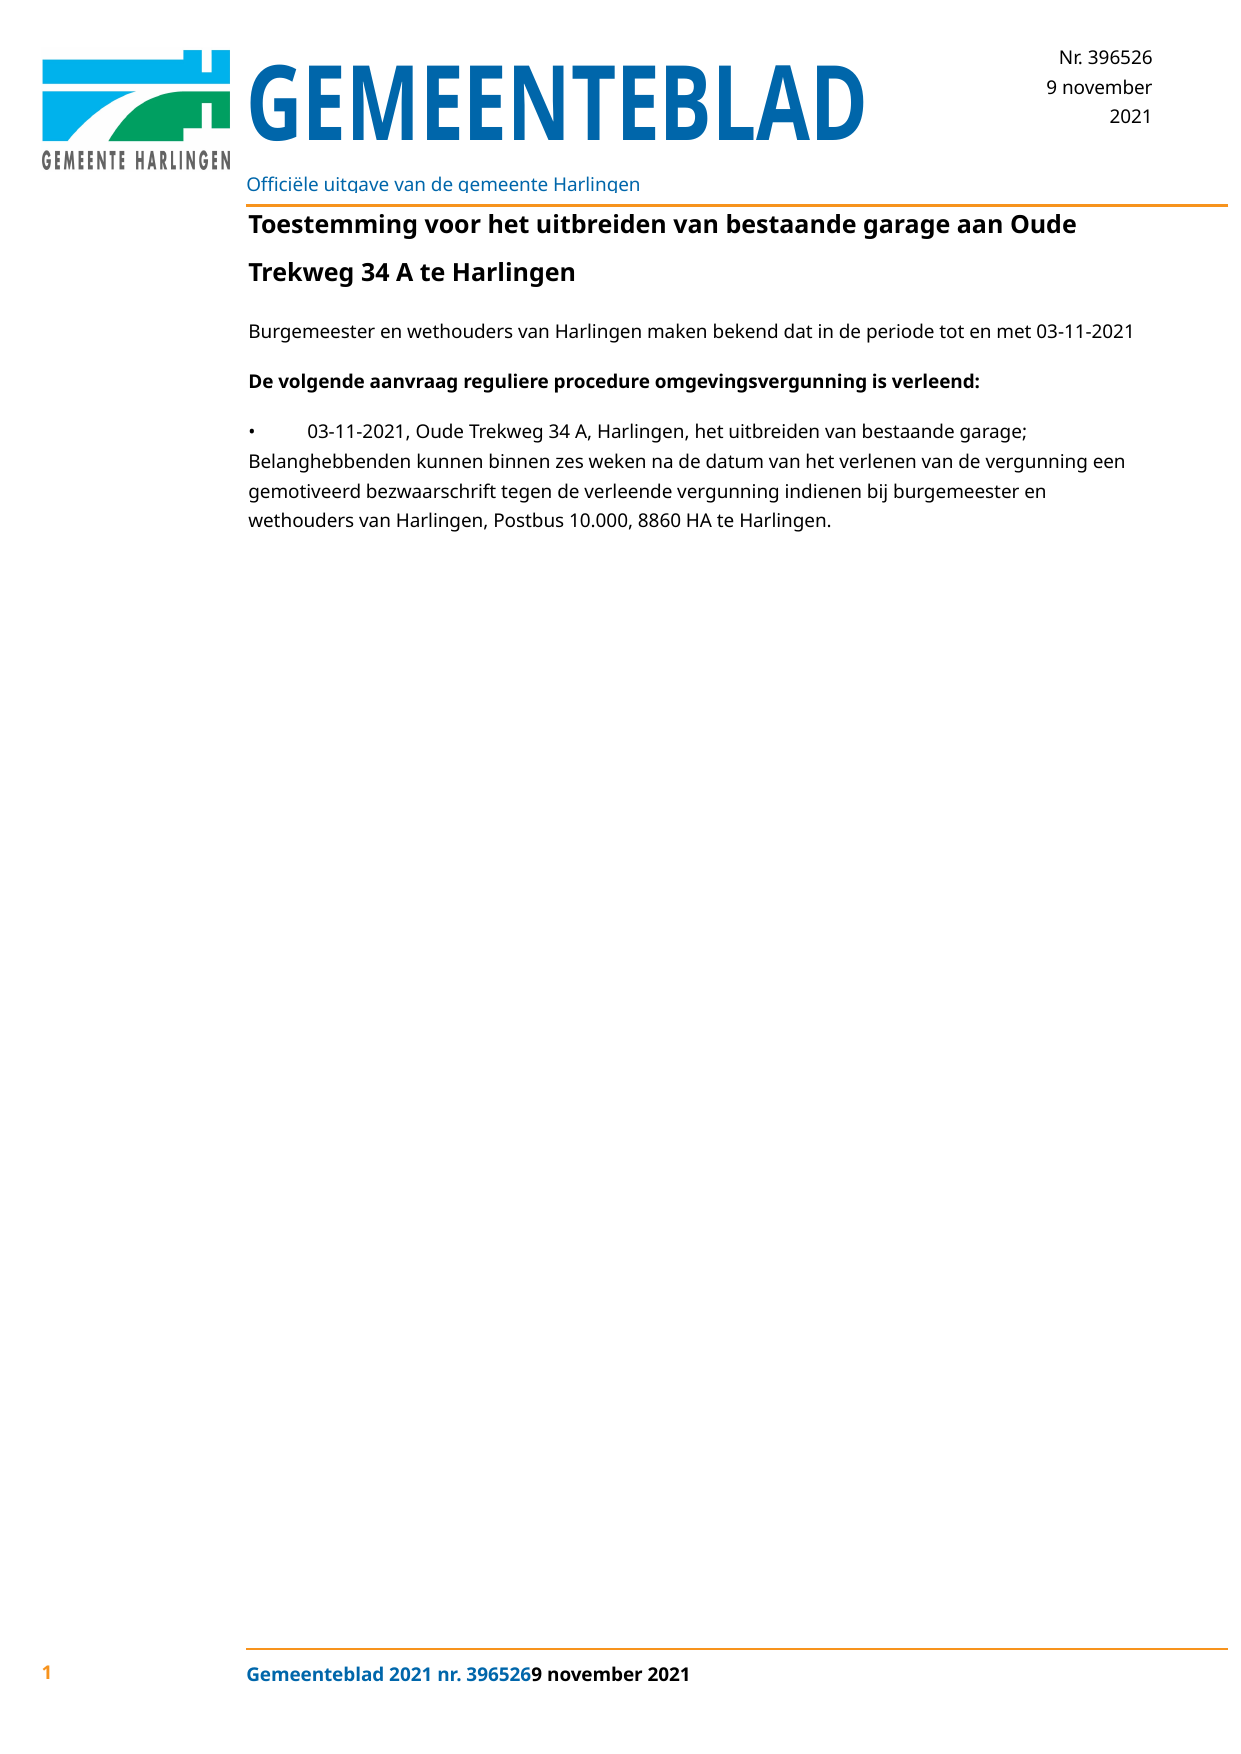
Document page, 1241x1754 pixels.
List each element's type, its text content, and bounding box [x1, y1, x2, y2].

text Belanghebbenden kunnen binnen zes weken na de datum van het verlenen van de vergunning een gemotiveerd bezwaarschrift tegen de verleende vergunning indienen bij burgemeester en wethouders van Harlingen, Postbus 10.000, 8860 HA te Harlingen. [248, 448, 1152, 533]
text Burgemeester en wethouders van Harlingen maken bekend dat in de periode tot en met 03-11-2021 [248, 318, 1152, 344]
text Toestemming voor het uitbreiden van bestaande garage aan Oude Trekweg 34 A te Harlingen [248, 207, 1152, 288]
picture [41, 47, 231, 172]
text De volgende aanvraag reguliere procedure omgevingsvergunning is verleend: [248, 368, 1152, 394]
list 03-11-2021, Oude Trekweg 34 A, Harlingen, het uitbreiden van bestaande garage; [248, 419, 1152, 444]
